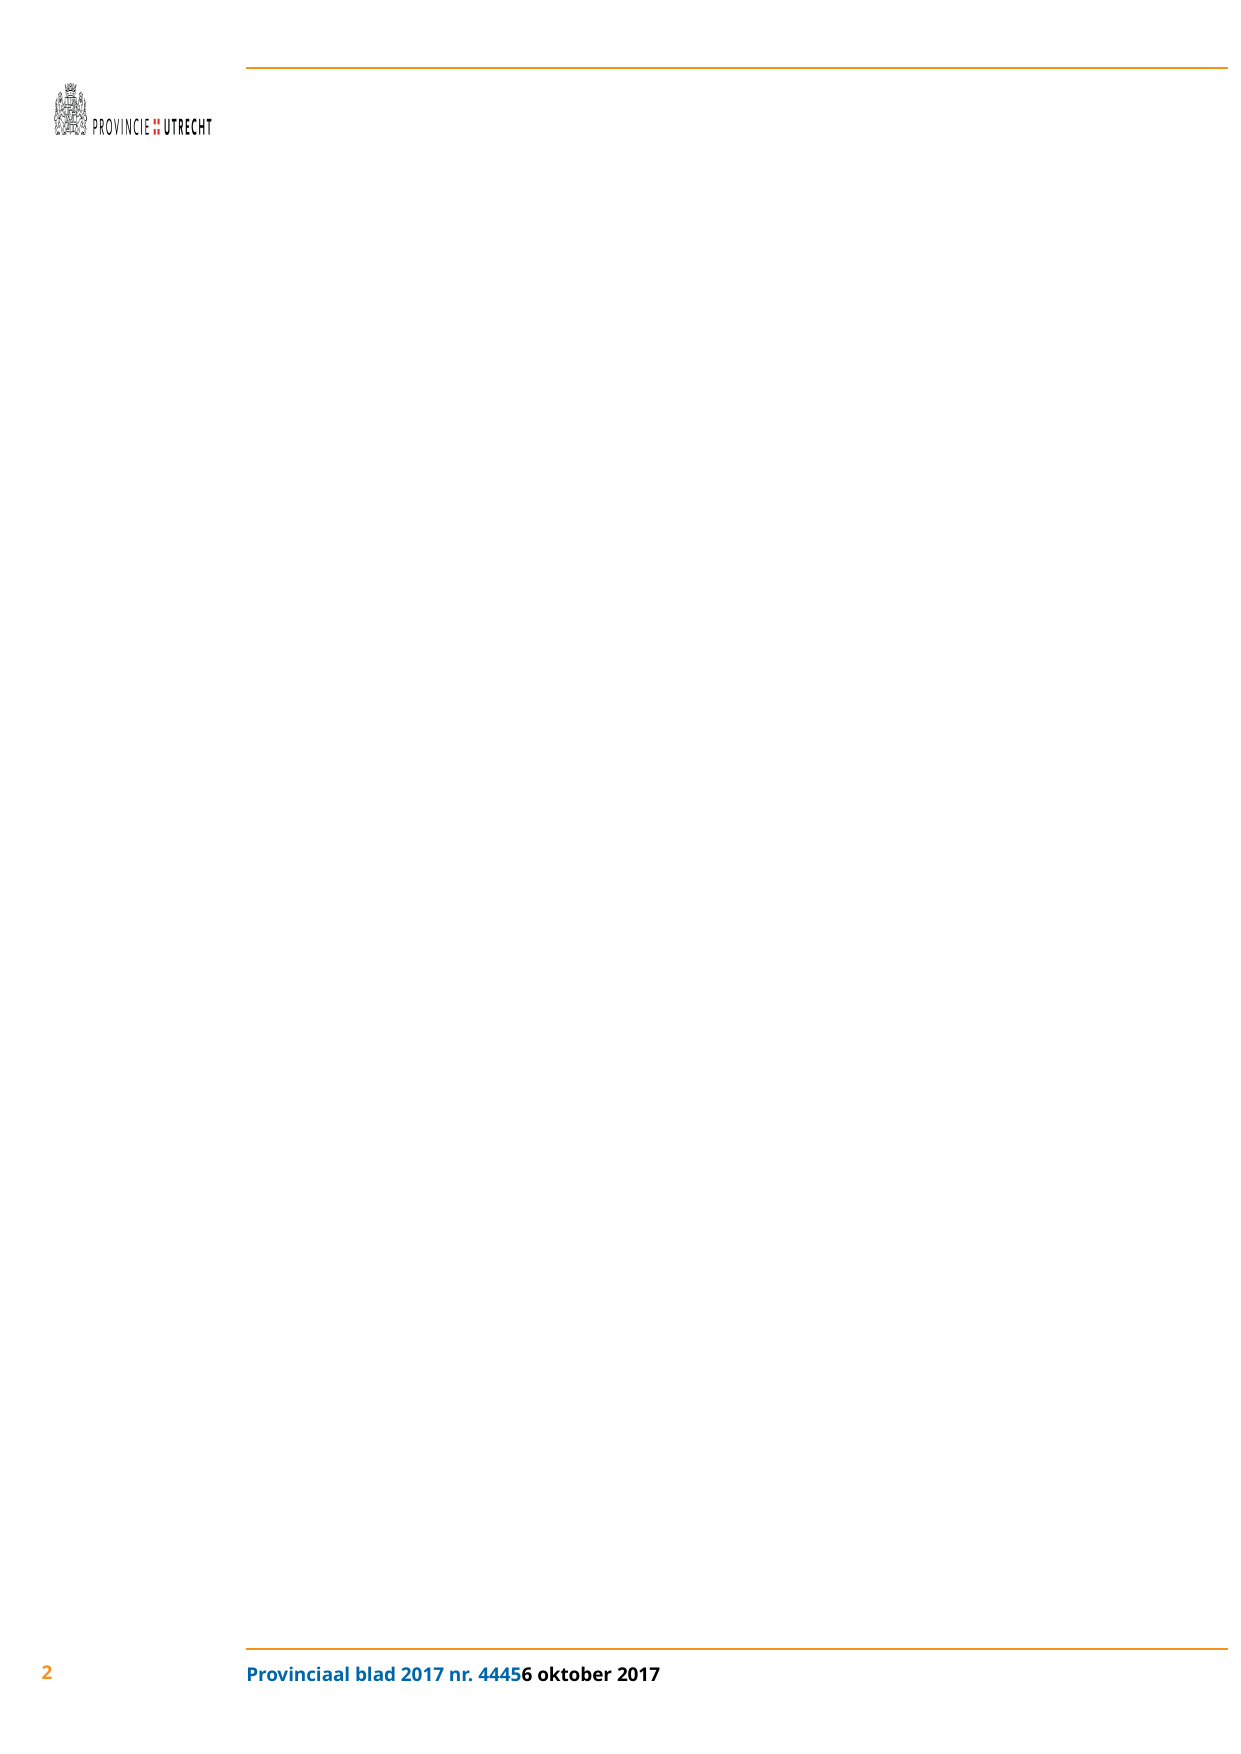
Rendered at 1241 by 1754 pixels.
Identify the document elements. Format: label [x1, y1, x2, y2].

picture [41, 47, 231, 172]
